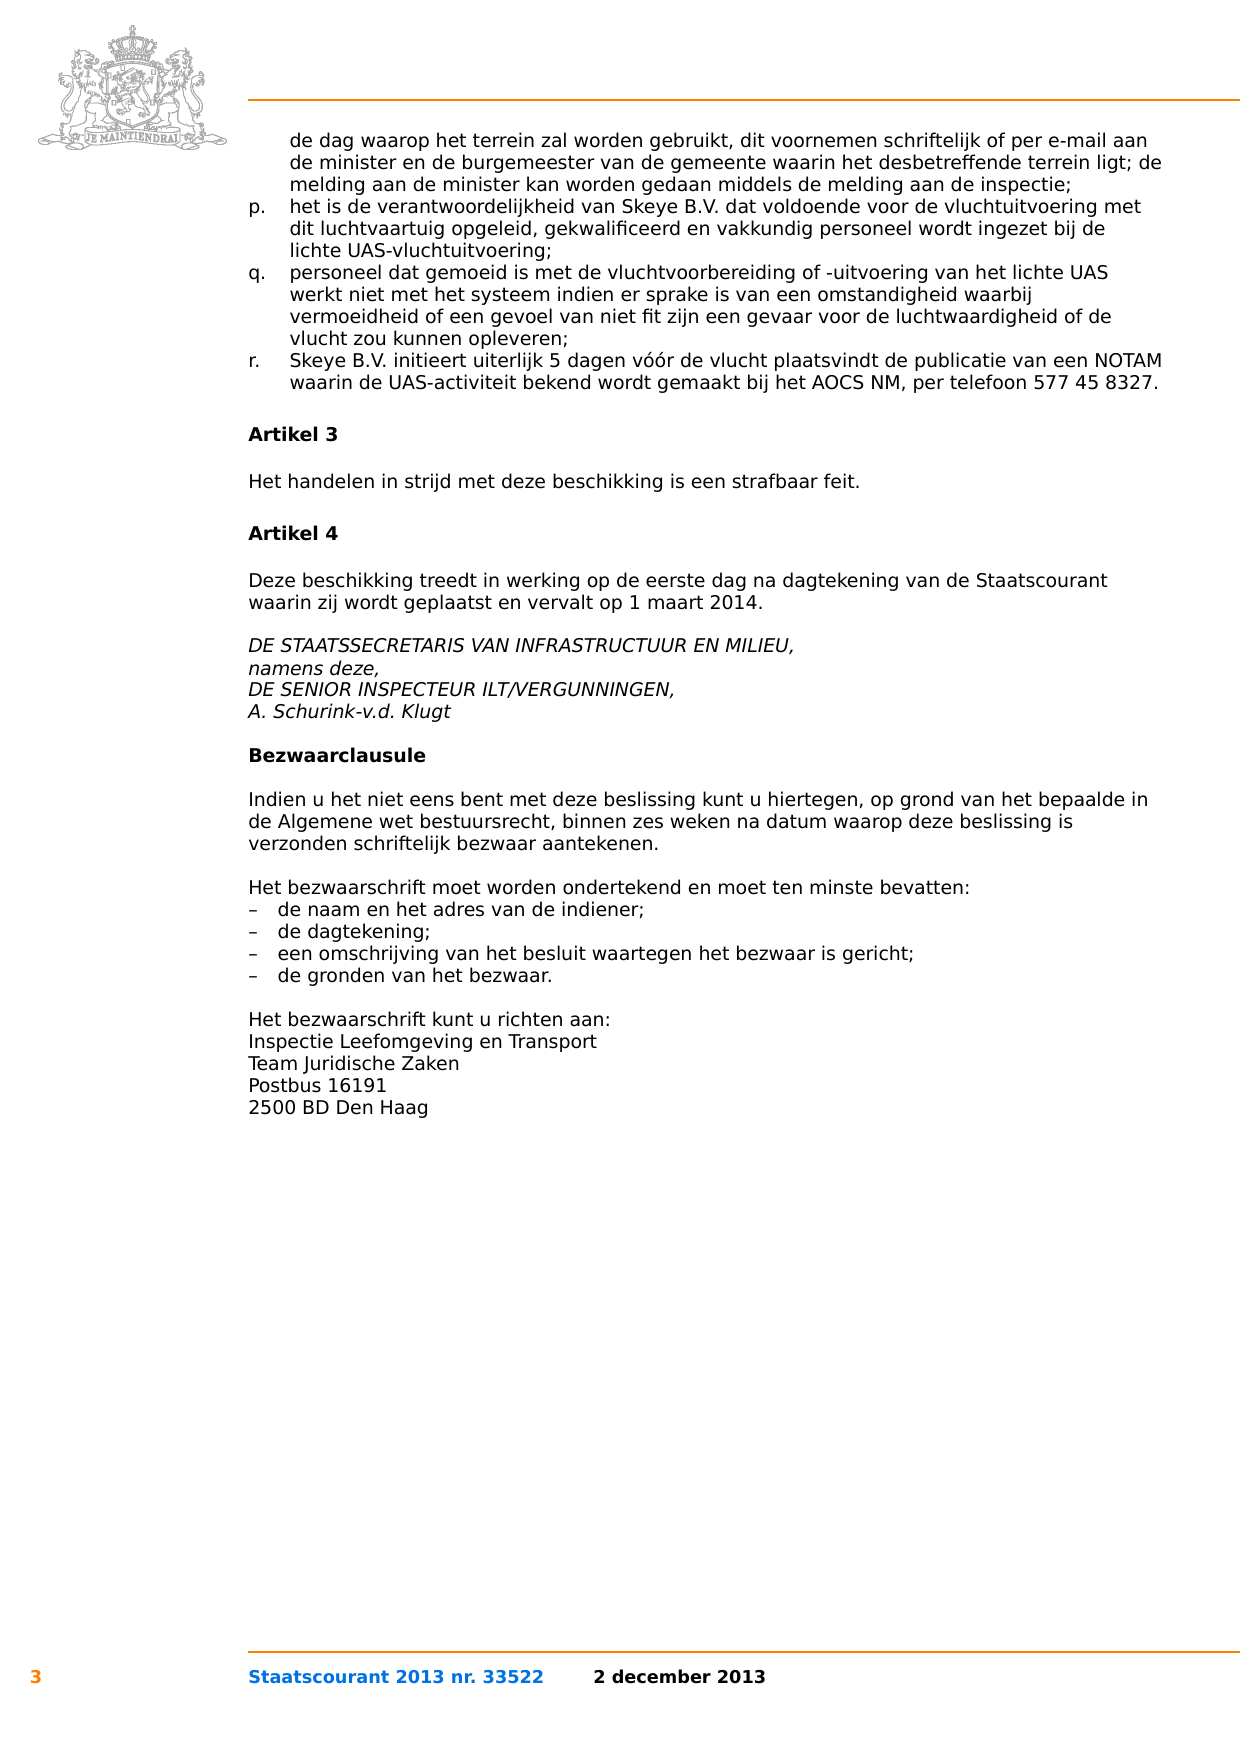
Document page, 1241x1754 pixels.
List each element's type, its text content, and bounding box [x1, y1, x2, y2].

subtitle Artikel 4 [248, 523, 1163, 544]
text – de dagtekening; [248, 921, 1163, 943]
text Bezwaarclausule [248, 745, 1163, 767]
text Het handelen in strijd met deze beschikking is een strafbaar feit. [248, 471, 1163, 493]
text Team Juridische Zaken [248, 1053, 1163, 1074]
text – de gronden van het bezwaar. [248, 965, 1163, 987]
text Postbus 16191 [248, 1074, 1163, 1097]
text – een omschrijving van het besluit waartegen het bezwaar is gericht; [248, 943, 1163, 965]
text Deze beschikking treedt in werking op de eerste dag na dagtekening van de Staatscourant waarin zij wordt geplaatst en vervalt op 1 maart 2014. [248, 569, 1163, 613]
text Het bezwaarschrift moet worden ondertekend en moet ten minste bevatten: [248, 877, 1163, 899]
text DE STAATSSECRETARIS VAN INFRASTRUCTUUR EN MILIEU, namens deze, DE SENIOR INSPECTEUR ILT/VERGUNNINGEN, A. Schurink-v.d. Klugt [248, 635, 1163, 723]
text – de naam en het adres van de indiener; [248, 899, 1163, 921]
picture [38, 25, 227, 150]
text q. personeel dat gemoeid is met de vluchtvoorbereiding of -uitvoering van het lichte UAS werkt niet met het systeem indien er sprake is van een omstandigheid waarbij vermoeidheid of een gevoel van niet fit zijn een gevaar voor de luchtwaardigheid of de vlucht zou kunnen opleveren; [248, 262, 1163, 350]
text Indien u het niet eens bent met deze beslissing kunt u hiertegen, op grond van het bepaalde in de Algemene wet bestuursrecht, binnen zes weken na datum waarop deze beslissing is verzonden schriftelijk bezwaar aantekenen. [248, 789, 1163, 855]
text Het bezwaarschrift kunt u richten aan: [248, 1009, 1163, 1031]
text de dag waarop het terrein zal worden gebruikt, dit voornemen schriftelijk of per e-mail aan de minister en de burgemeester van de gemeente waarin het desbetreffende terrein ligt; de melding aan de minister kan worden gedaan middels de melding aan de inspectie; [248, 130, 1163, 196]
text 2500 BD Den Haag [248, 1097, 1163, 1118]
text r. Skeye B.V. initieert uiterlijk 5 dagen vóór de vlucht plaatsvindt de publicatie van een NOTAM waarin de UAS-activiteit bekend wordt gemaakt bij het AOCS NM, per telefoon 577 45 8327. [248, 350, 1163, 394]
subtitle Artikel 3 [248, 424, 1163, 446]
text Inspectie Leefomgeving en Transport [248, 1031, 1163, 1053]
text p. het is de verantwoordelijkheid van Skeye B.V. dat voldoende voor de vluchtuitvoering met dit luchtvaartuig opgeleid, gekwalificeerd en vakkundig personeel wordt ingezet bij de lichte UAS-vluchtuitvoering; [248, 196, 1163, 262]
